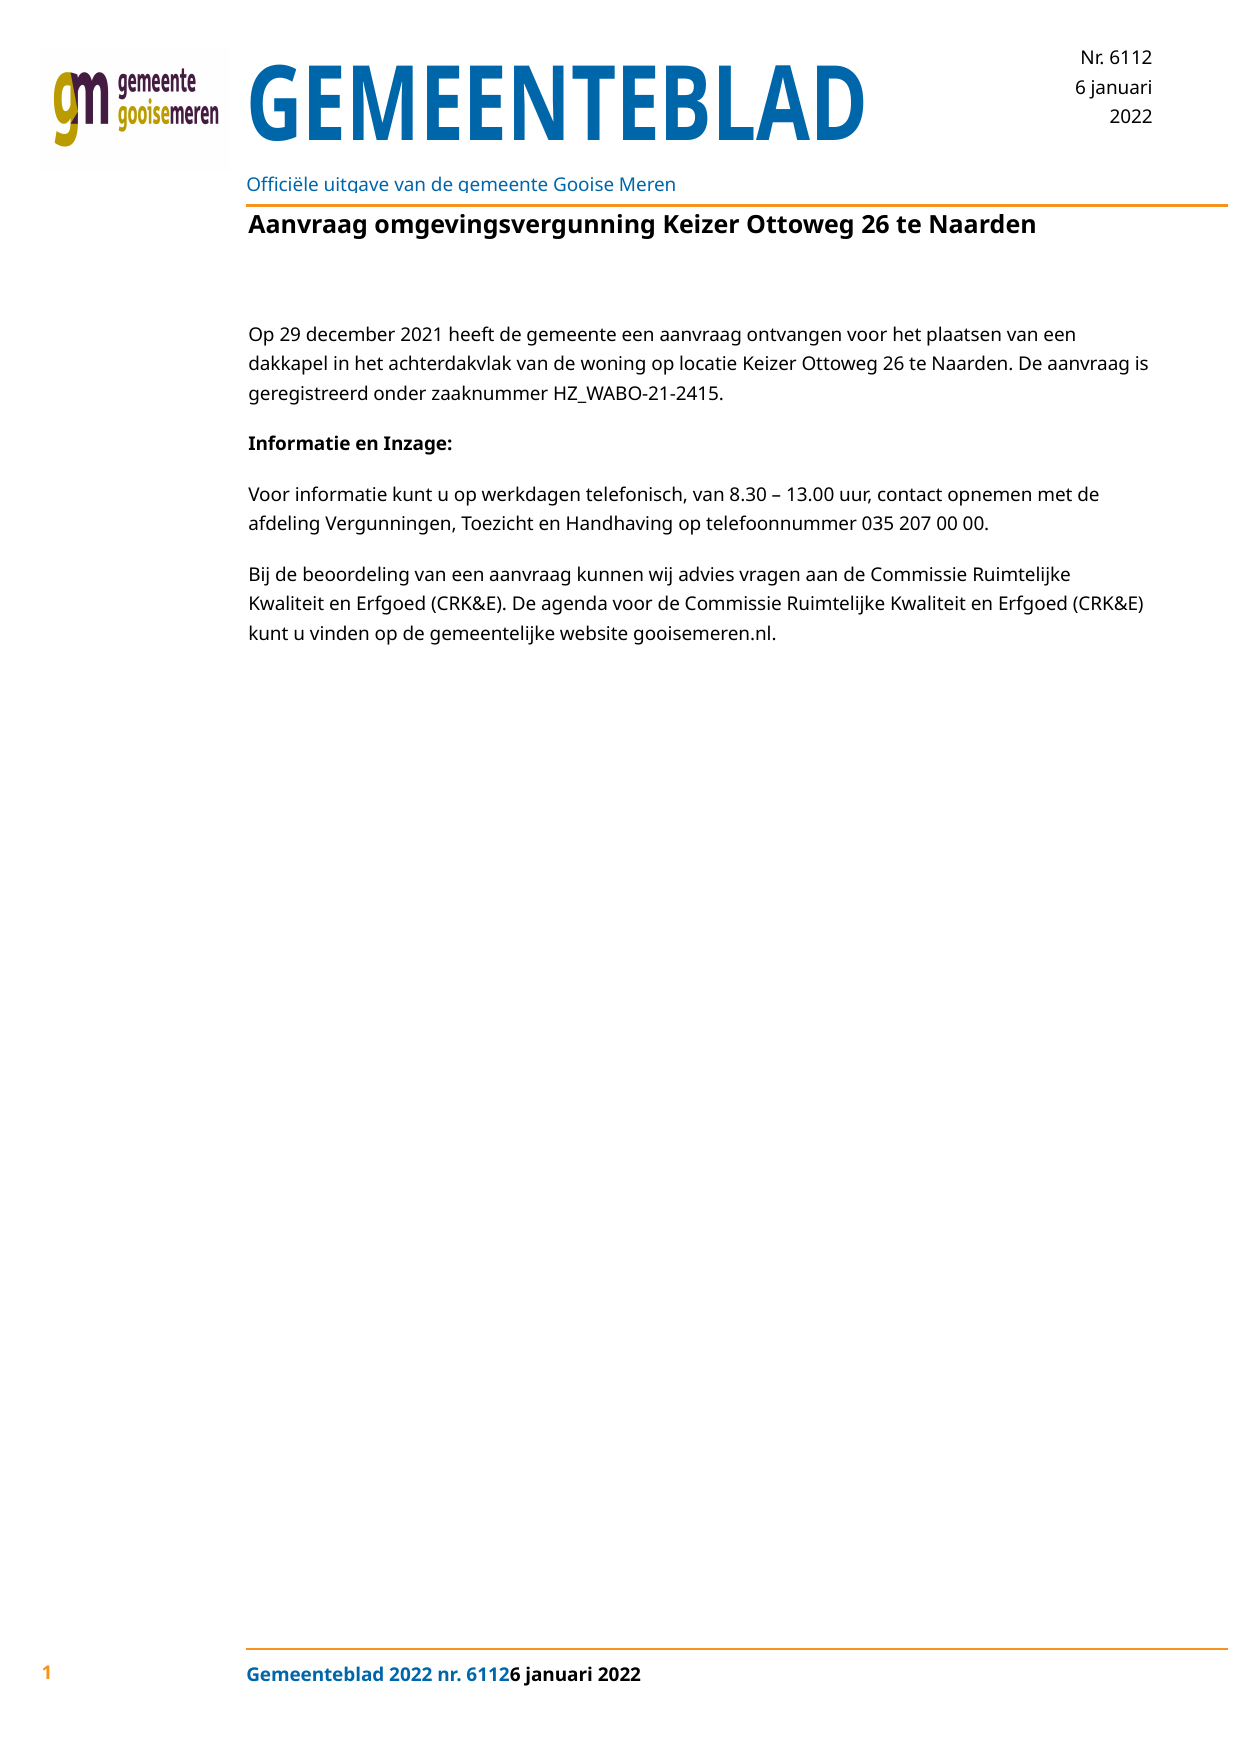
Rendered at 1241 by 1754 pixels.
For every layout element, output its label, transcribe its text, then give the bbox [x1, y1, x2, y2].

text Voor informatie kunt u op werkdagen telefonisch, van 8.30 – 13.00 uur, contact opnemen met de afdeling Vergunningen, Toezicht en Handhaving op telefoonnummer 035 207 00 00. [248, 481, 1152, 536]
text Aanvraag omgevingsvergunning Keizer Ottoweg 26 te Naarden [248, 207, 1152, 241]
text Op 29 december 2021 heeft de gemeente een aanvraag ontvangen voor het plaatsen van een dakkapel in het achterdakvlak van de woning op locatie Keizer Ottoweg 26 te Naarden. De aanvraag is geregistreerd onder zaaknummer HZ_WABO-21-2415. [248, 321, 1152, 406]
picture [41, 47, 231, 172]
text Bij de beoordeling van een aanvraag kunnen wij advies vragen aan de Commissie Ruimtelijke Kwaliteit en Erfgoed (CRK&E). De agenda voor de Commissie Ruimtelijke Kwaliteit en Erfgoed (CRK&E) kunt u vinden op de gemeentelijke website gooisemeren.nl. [248, 561, 1152, 646]
text Informatie en Inzage: [248, 430, 1152, 456]
